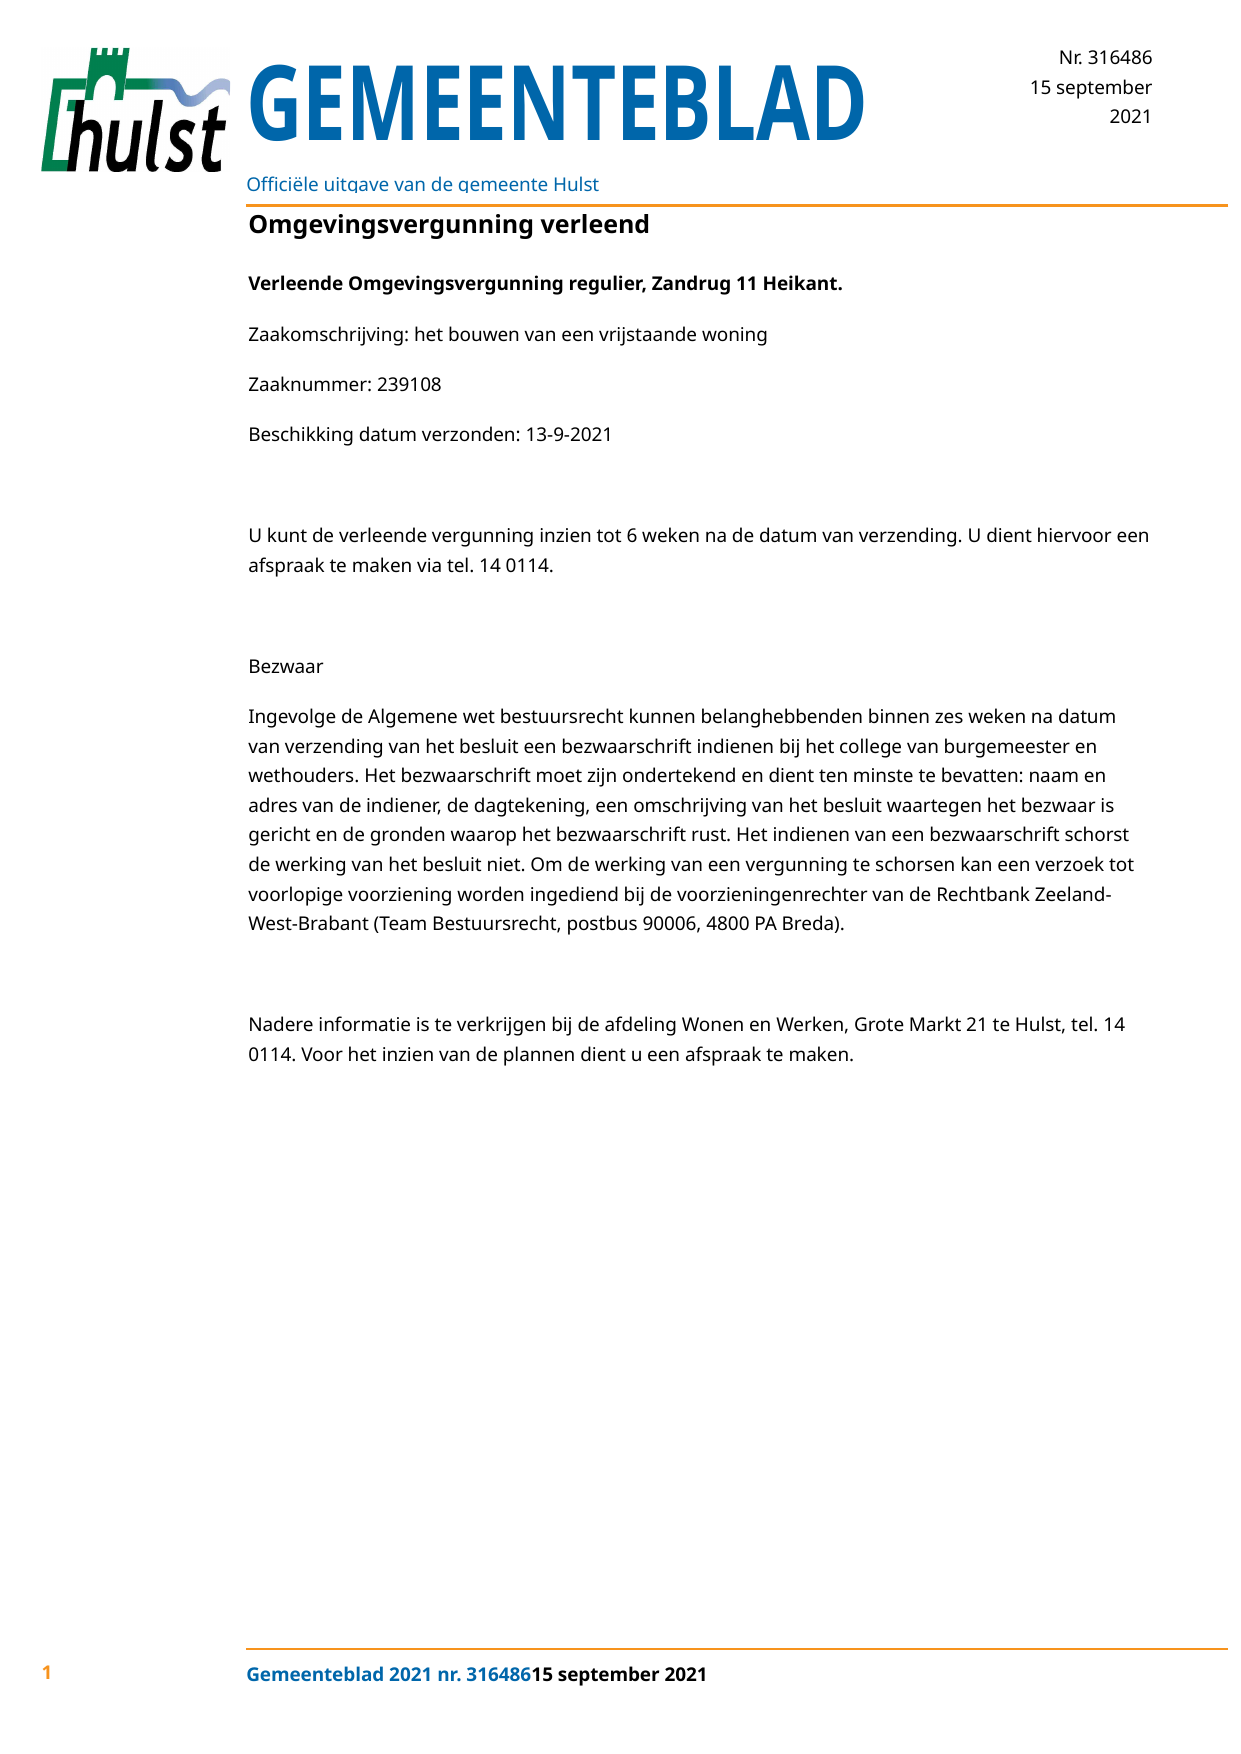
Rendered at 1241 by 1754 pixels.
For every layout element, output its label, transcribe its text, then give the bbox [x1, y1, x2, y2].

text Zaaknummer: 239108 [248, 371, 1152, 397]
text U kunt de verleende vergunning inzien tot 6 weken na de datum van verzending. U dient hiervoor een afspraak te maken via tel. 14 0114. [248, 522, 1152, 578]
text Verleende Omgevingsvergunning regulier, Zandrug 11 Heikant. [248, 270, 1152, 296]
text Bezwaar [248, 653, 1152, 678]
text Nadere informatie is te verkrijgen bij de afdeling Wonen en Werken, Grote Markt 21 te Hulst, tel. 14 0114. Voor het inzien van de plannen dient u een afspraak te maken. [248, 1011, 1152, 1066]
text Beschikking datum verzonden: 13-9-2021 [248, 422, 1152, 447]
picture [41, 47, 231, 172]
text Zaakomschrijving: het bouwen van een vrijstaande woning [248, 321, 1152, 346]
text Ingevolge de Algemene wet bestuursrecht kunnen belanghebbenden binnen zes weken na datum van verzending van het besluit een bezwaarschrift indienen bij het college van burgemeester en wethouders. Het bezwaarschrift moet zijn ondertekend en dient ten minste te bevatten: naam en adres van de indiener, de dagtekening, een omschrijving van het besluit waartegen het bezwaar is gericht en de gronden waarop het bezwaarschrift rust. Het indienen van een bezwaarschrift schorst de werking van het besluit niet. Om de werking van een vergunning te schorsen kan een verzoek tot voorlopige voorziening worden ingediend bij de voorzieningenrechter van de Rechtbank Zeeland-West-Brabant (Team Bestuursrecht, postbus 90006, 4800 PA Breda). [248, 703, 1152, 936]
text Omgevingsvergunning verleend [248, 207, 1152, 241]
